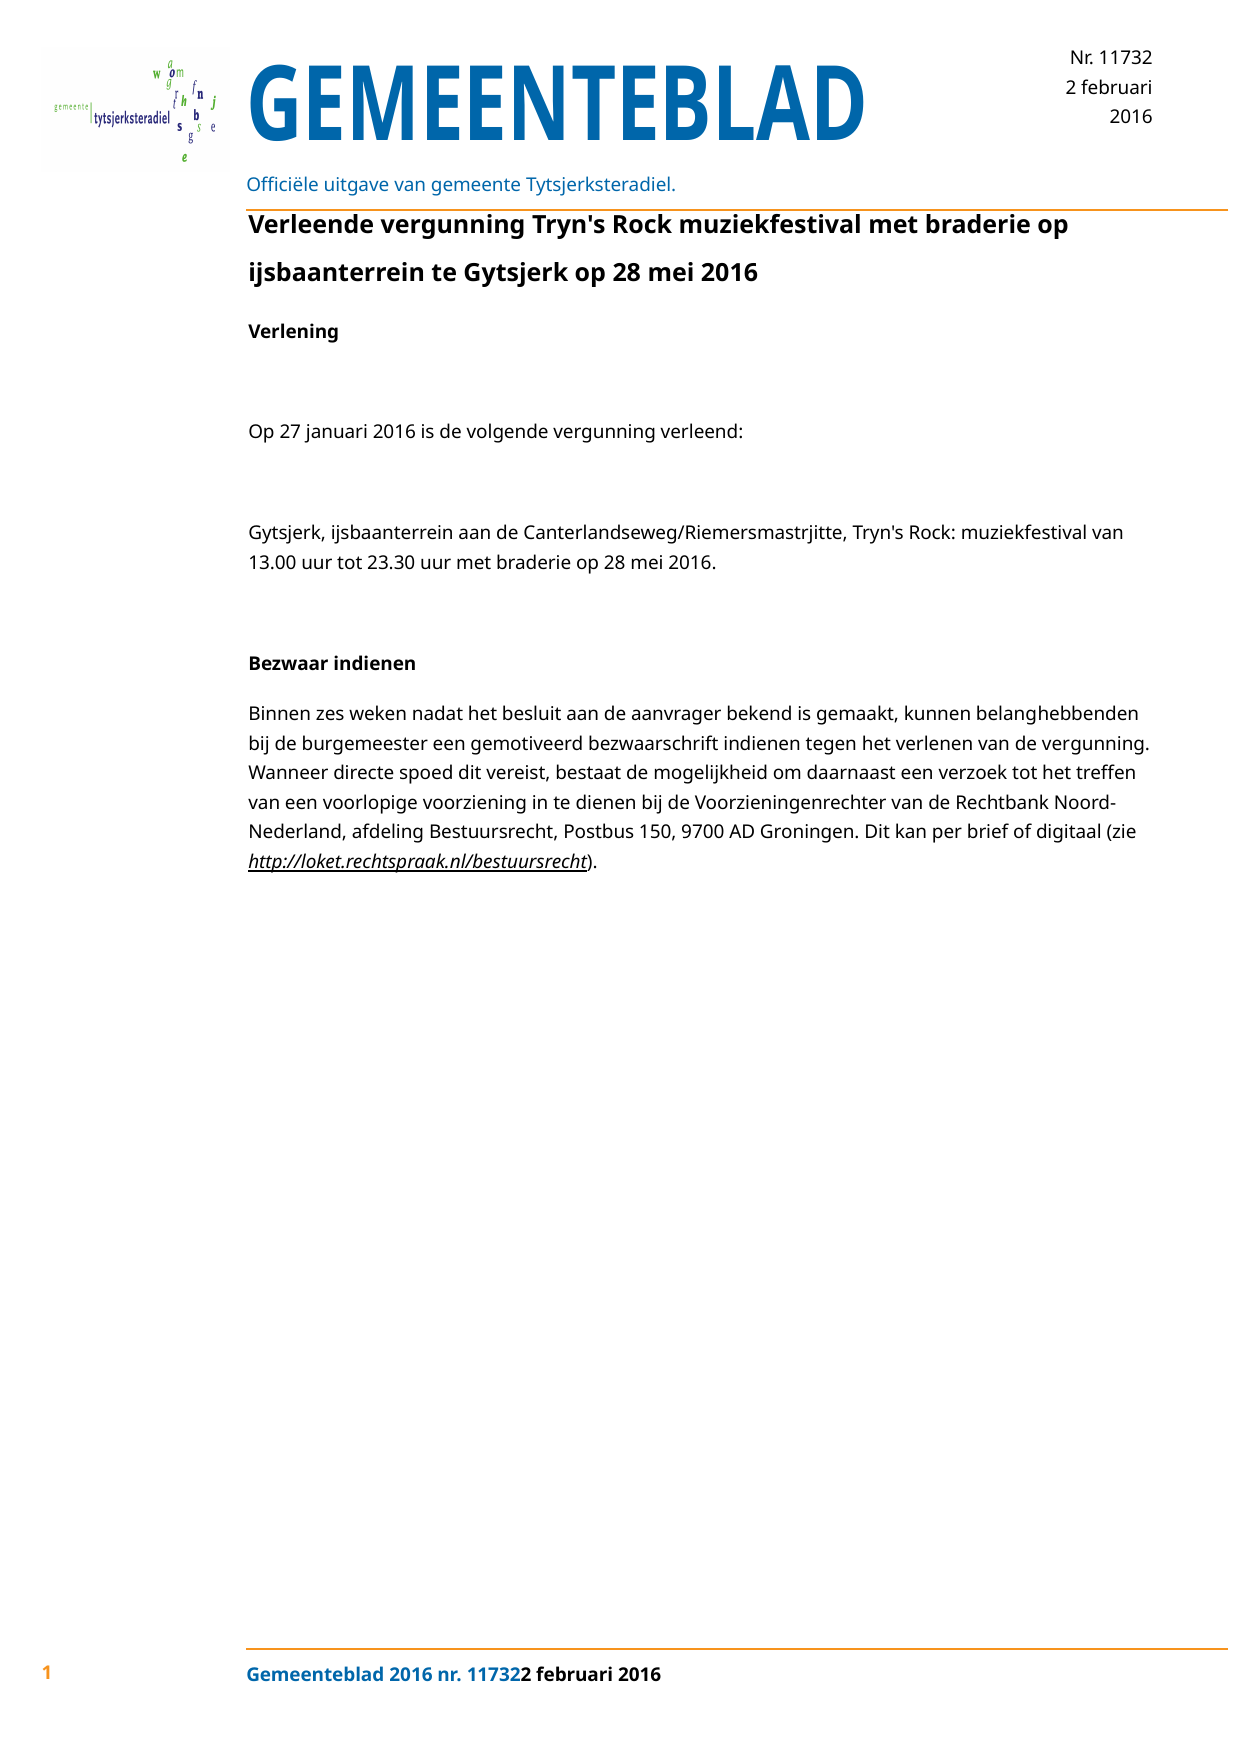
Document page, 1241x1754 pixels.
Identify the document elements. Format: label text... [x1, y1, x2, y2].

text Bezwaar indienen [248, 650, 1152, 676]
text Gytsjerk, ijsbaanterrein aan de Canterlandseweg/Riemersmastrjitte, Tryn's Rock: muziekfestival van 13.00 uur tot 23.30 uur met braderie op 28 mei 2016. [248, 519, 1152, 575]
picture [41, 47, 231, 172]
text Op 27 januari 2016 is de volgende vergunning ver­leend: [248, 419, 1152, 444]
text Binnen zes weken nadat het besluit aan de aanvrager bekend is gemaakt, kunnen belang­hebbenden bij de burgemeester een gemotiveerd bezwaarschrift indienen tegen het verlenen van de ver­gunning. Wanneer directe spoed dit vereist, bestaat de mogelijkheid om daarnaast een verzoek tot het treffen van een voorlopige voorziening in te dienen bij de Voorzieningenrechter van de Rechtbank Noord-Nederland, afdeling Bestuursrecht, Postbus 150, 9700 AD Groningen. Dit kan per brief of digitaal (zie http://loket.rechtspraak.nl/bestuursrecht). [248, 700, 1152, 874]
text Verleende vergunning Tryn's Rock muziekfestival met braderie op ijsbaanterrein te Gytsjerk op 28 mei 2016 [248, 211, 1152, 288]
text Verlening [248, 318, 1152, 344]
